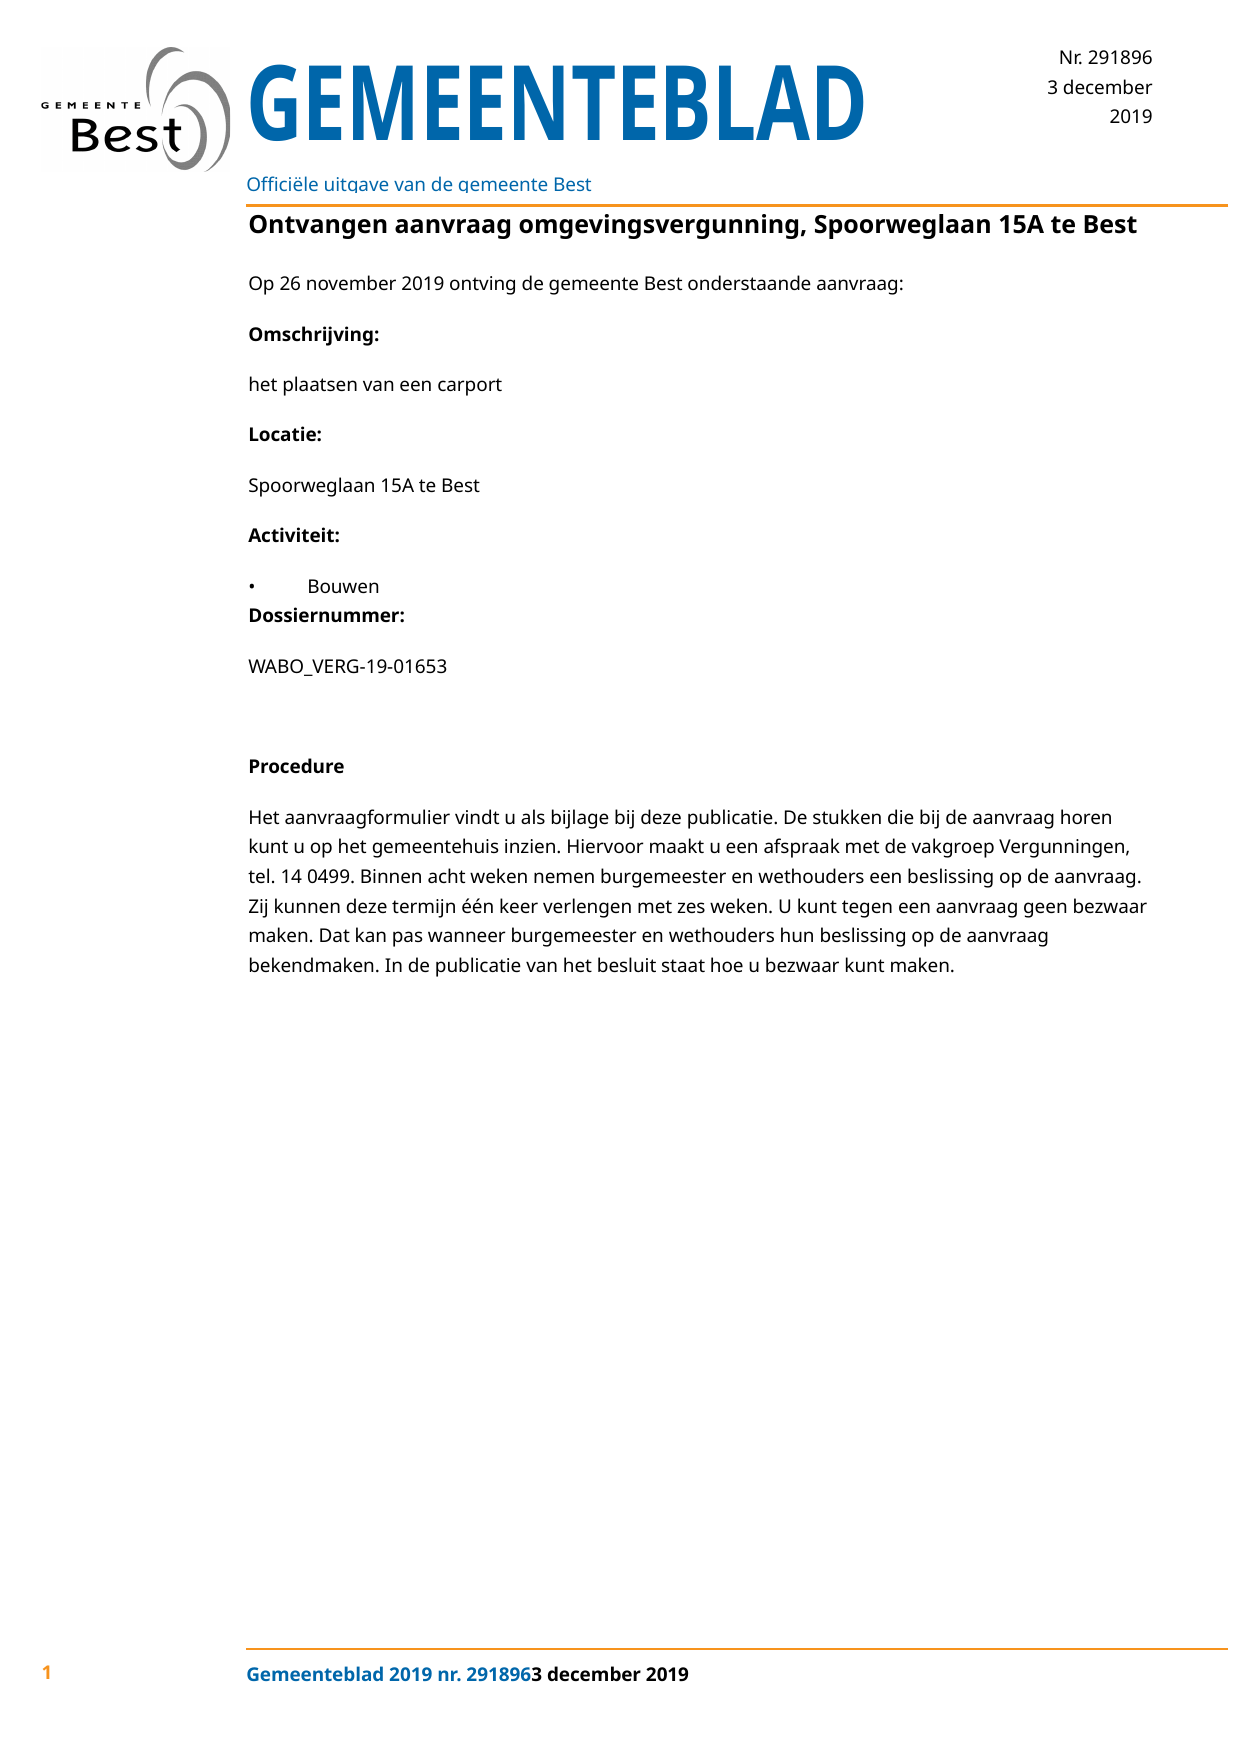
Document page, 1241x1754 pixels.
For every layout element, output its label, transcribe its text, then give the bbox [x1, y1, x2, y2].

text WABO_VERG-19-01653 [248, 653, 1152, 678]
text Omschrijving: [248, 321, 1152, 346]
text Het aanvraagformulier vindt u als bijlage bij deze publicatie. De stukken die bij de aanvraag horen kunt u op het gemeentehuis inzien. Hiervoor maakt u een afspraak met de vakgroep Vergunningen, tel. 14 0499. Binnen acht weken nemen burgemeester en wethouders een beslissing op de aanvraag. Zij kunnen deze termijn één keer verlengen met zes weken. U kunt tegen een aanvraag geen bezwaar maken. Dat kan pas wanneer burgemeester en wethouders hun beslissing op de aanvraag bekendmaken. In de publicatie van het besluit staat hoe u bezwaar kunt maken. [248, 804, 1152, 978]
text Locatie: [248, 422, 1152, 447]
text Activiteit: [248, 522, 1152, 548]
text Procedure [248, 754, 1152, 779]
text Spoorweglaan 15A te Best [248, 472, 1152, 498]
text het plaatsen van een carport [248, 371, 1152, 397]
list Bouwen [248, 573, 1152, 598]
text Op 26 november 2019 ontving de gemeente Best onderstaande aanvraag: [248, 270, 1152, 296]
text Ontvangen aanvraag omgevingsvergunning, Spoorweglaan 15A te Best [248, 207, 1152, 241]
picture [41, 47, 231, 172]
text Dossiernummer: [248, 602, 1152, 628]
